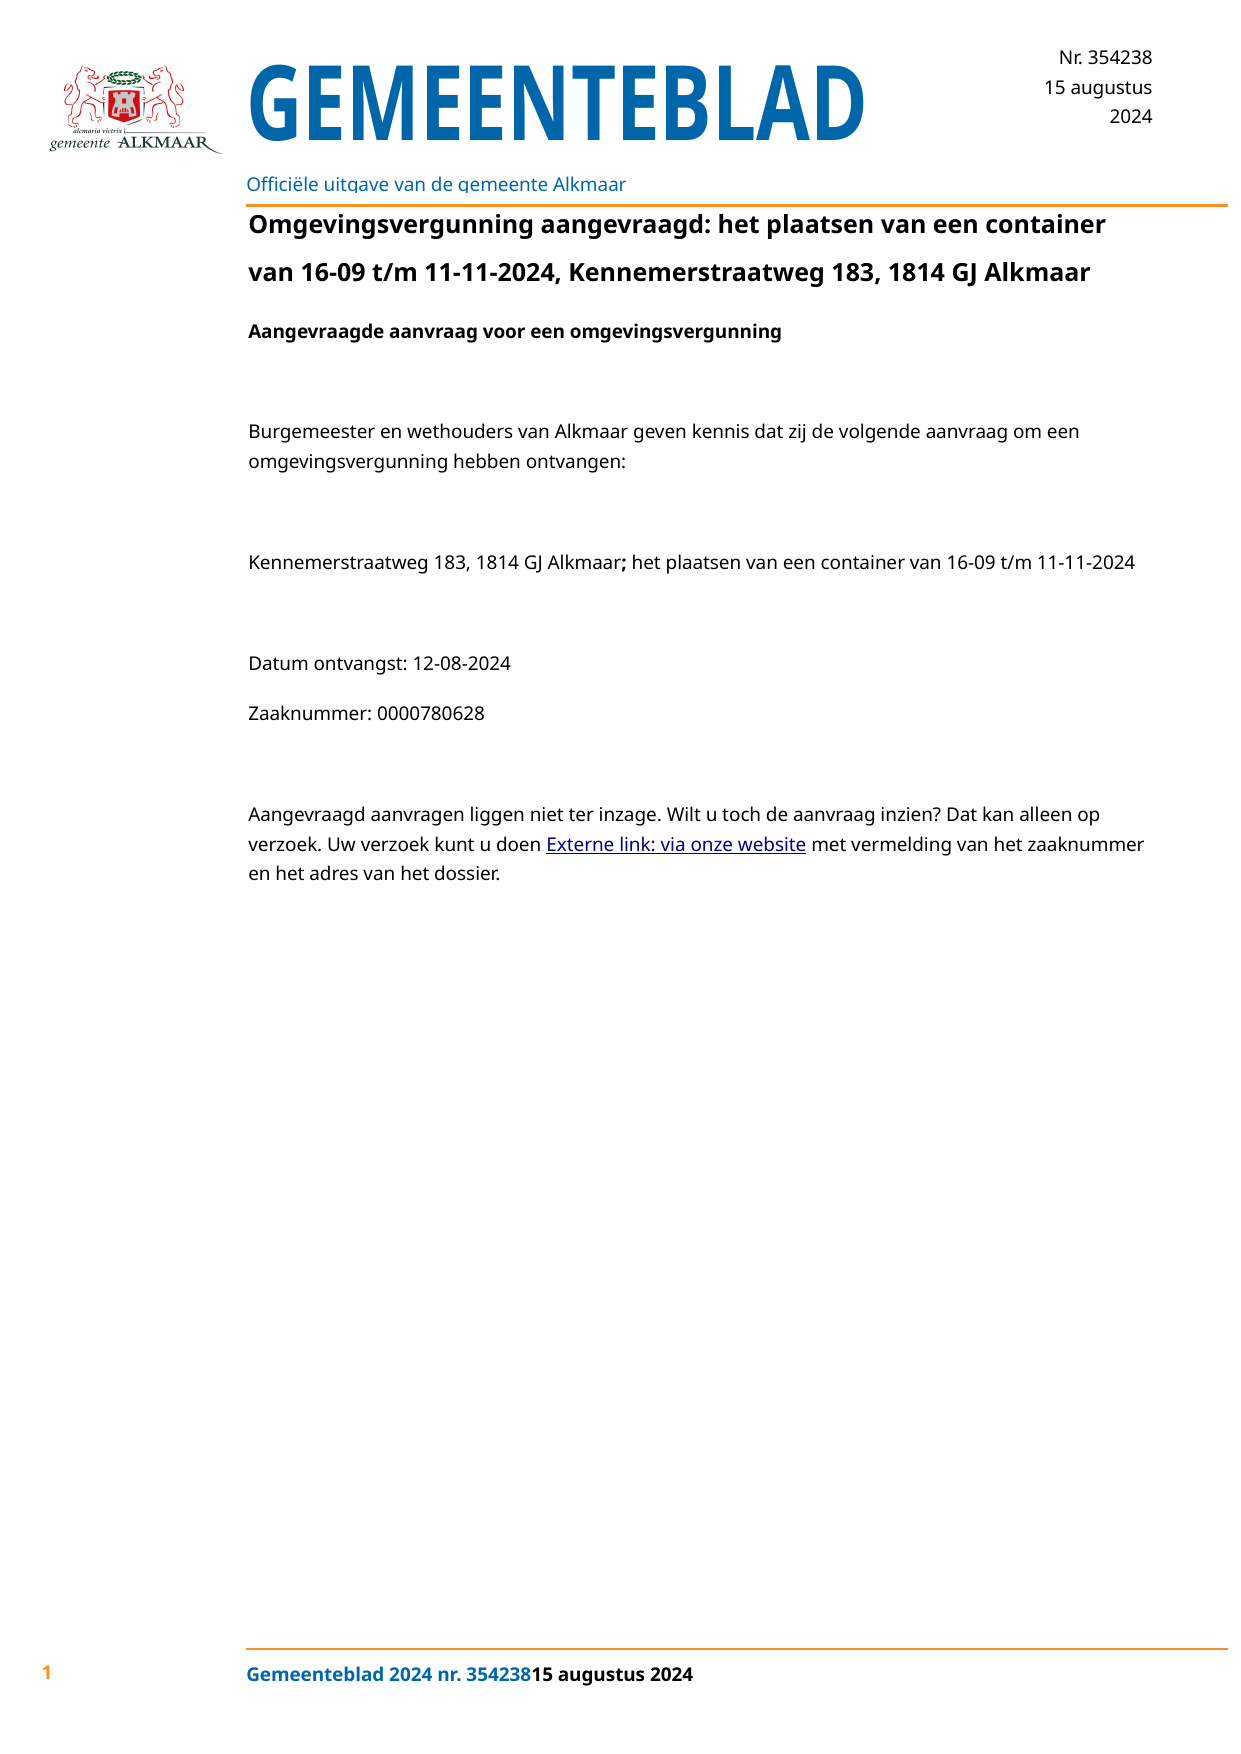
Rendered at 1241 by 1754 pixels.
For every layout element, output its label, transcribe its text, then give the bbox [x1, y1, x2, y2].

text Omgevingsvergunning aangevraagd: het plaatsen van een container van 16-09 t/m 11-11-2024, Kennemerstraatweg 183, 1814 GJ Alkmaar [248, 207, 1152, 288]
text Burgemeester en wethouders van Alkmaar geven kennis dat zij de volgende aanvraag om een omgevingsvergunning hebben ontvangen: [248, 419, 1152, 474]
text Datum ontvangst: 12-08-2024 [248, 650, 1152, 676]
text Kennemerstraatweg 183, 1814 GJ Alkmaar; het plaatsen van een container van 16-09 t/m 11-11-2024 [248, 549, 1152, 575]
text Zaaknummer: 0000780628 [248, 700, 1152, 726]
picture [41, 47, 231, 172]
text Aangevraagde aanvraag voor een omgevingsvergunning [248, 318, 1152, 344]
text Aangevraagd aanvragen liggen niet ter inzage. Wilt u toch de aanvraag inzien? Dat kan alleen op verzoek. Uw verzoek kunt u doen Externe link: via onze website met vermelding van het zaaknummer en het adres van het dossier. [248, 801, 1152, 886]
